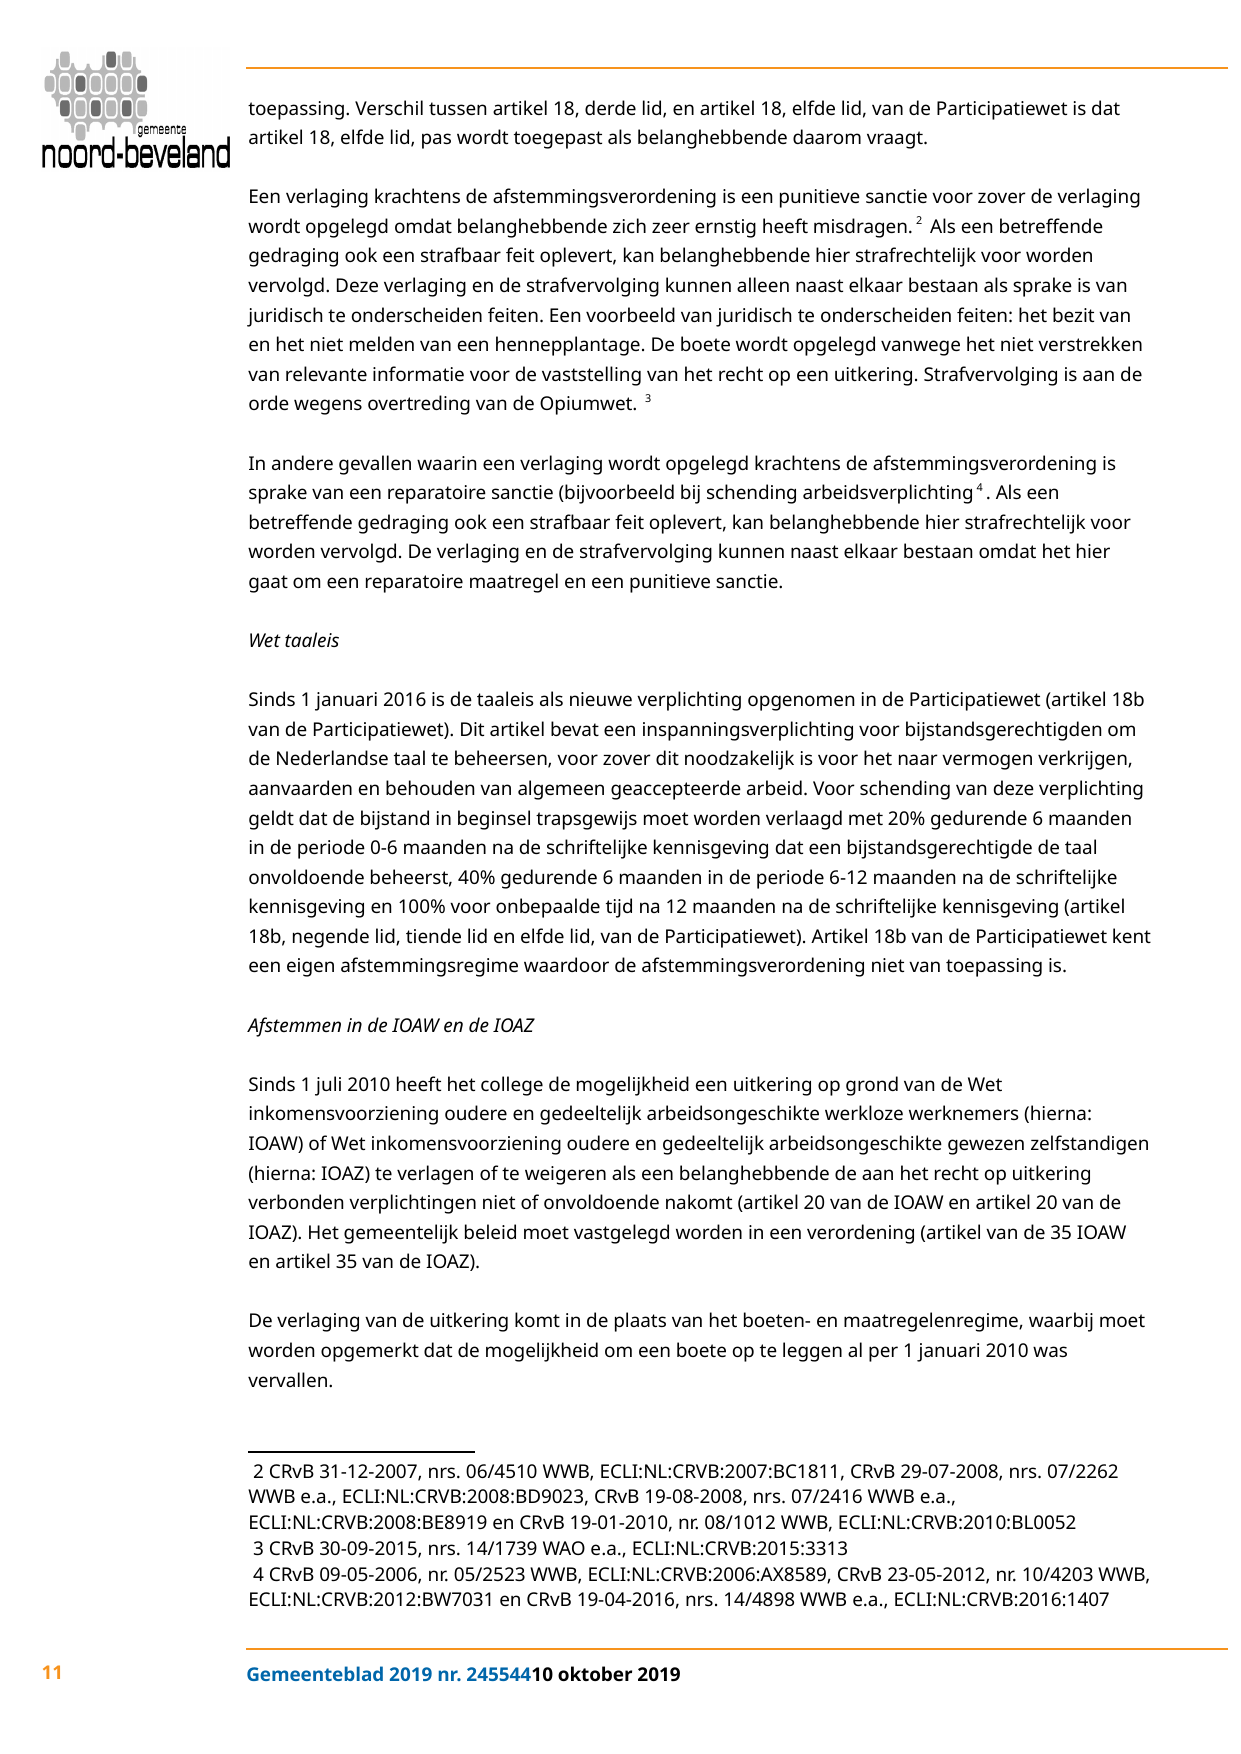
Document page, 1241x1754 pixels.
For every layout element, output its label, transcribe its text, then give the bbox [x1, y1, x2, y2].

text Wet taaleis [248, 627, 1152, 653]
picture [41, 47, 231, 172]
text Sinds 1 juli 2010 heeft het college de mogelijkheid een uitkering op grond van de Wet inkomensvoorziening oudere en gedeeltelijk arbeidsongeschikte werkloze werknemers (hierna: IOAW) of Wet inkomensvoorziening oudere en gedeeltelijk arbeidsongeschikte gewezen zelfstandigen (hierna: IOAZ) te verlagen of te weigeren als een belanghebbende de aan het recht op uitkering verbonden verplichtingen niet of onvoldoende nakomt (artikel 20 van de IOAW en artikel 20 van de IOAZ). Het gemeentelijk beleid moet vastgelegd worden in een verordening (artikel van de 35 IOAW en artikel 35 van de IOAZ). [248, 1071, 1152, 1274]
text toepassing. Verschil tussen artikel 18, derde lid, en artikel 18, elfde lid, van de Participatiewet is dat artikel 18, elfde lid, pas wordt toegepast als belanghebbende daarom vraagt. [248, 95, 1152, 150]
text Afstemmen in de IOAW en de IOAZ [248, 1012, 1152, 1038]
text CRvB 30-09-2015, nrs. 14/1739 WAO e.a., ECLI:NL:CRVB:2015:3313 [248, 1535, 1152, 1561]
text Een verlaging krachtens de afstemmingsverordening is een punitieve sanctie voor zover de verlaging wordt opgelegd omdat belanghebbende zich zeer ernstig heeft misdragen. Als een betreffende gedraging ook een strafbaar feit oplevert, kan belanghebbende hier strafrechtelijk voor worden vervolgd. Deze verlaging en de strafvervolging kunnen alleen naast elkaar bestaan als sprake is van juridisch te onderscheiden feiten. Een voorbeeld van juridisch te onderscheiden feiten: het bezit van en het niet melden van een hennepplantage. De boete wordt opgelegd vanwege het niet verstrekken van relevante informatie voor de vaststelling van het recht op een uitkering. Strafvervolging is aan de orde wegens overtreding van de Opiumwet. [248, 183, 1152, 416]
text De verlaging van de uitkering komt in de plaats van het boeten- en maatregelenregime, waarbij moet worden opgemerkt dat de mogelijkheid om een boete op te leggen al per 1 januari 2010 was vervallen. [248, 1308, 1152, 1393]
text In andere gevallen waarin een verlaging wordt opgelegd krachtens de afstemmingsverordening is sprake van een reparatoire sanctie (bijvoorbeeld bij schending arbeidsverplichting. Als een betreffende gedraging ook een strafbaar feit oplevert, kan belanghebbende hier strafrechtelijk voor worden vervolgd. De verlaging en de strafvervolging kunnen naast elkaar bestaan omdat het hier gaat om een reparatoire maatregel en een punitieve sanctie. [248, 450, 1152, 594]
text Sinds 1 januari 2016 is de taaleis als nieuwe verplichting opgenomen in de Participatiewet (artikel 18b van de Participatiewet). Dit artikel bevat een inspanningsverplichting voor bijstandsgerechtigden om de Nederlandse taal te beheersen, voor zover dit noodzakelijk is voor het naar vermogen verkrijgen, aanvaarden en behouden van algemeen geaccepteerde arbeid. Voor schending van deze verplichting geldt dat de bijstand in beginsel trapsgewijs moet worden verlaagd met 20% gedurende 6 maanden in de periode 0-6 maanden na de schriftelijke kennisgeving dat een bijstandsgerechtigde de taal onvoldoende beheerst, 40% gedurende 6 maanden in de periode 6-12 maanden na de schriftelijke kennisgeving en 100% voor onbepaalde tijd na 12 maanden na de schriftelijke kennisgeving (artikel 18b, negende lid, tiende lid en elfde lid, van de Participatiewet). Artikel 18b van de Participatiewet kent een eigen afstemmingsregime waardoor de afstemmingsverordening niet van toepassing is. [248, 686, 1152, 978]
text CRvB 31-12-2007, nrs. 06/4510 WWB, ECLI:NL:CRVB:2007:BC1811, CRvB 29-07-2008, nrs. 07/2262 WWB e.a., ECLI:NL:CRVB:2008:BD9023, CRvB 19-08-2008, nrs. 07/2416 WWB e.a., ECLI:NL:CRVB:2008:BE8919 en CRvB 19-01-2010, nr. 08/1012 WWB, ECLI:NL:CRVB:2010:BL0052 [248, 1458, 1152, 1535]
text CRvB 09-05-2006, nr. 05/2523 WWB, ECLI:NL:CRVB:2006:AX8589, CRvB 23-05-2012, nr. 10/4203 WWB, ECLI:NL:CRVB:2012:BW7031 en CRvB 19-04-2016, nrs. 14/4898 WWB e.a., ECLI:NL:CRVB:2016:1407 [248, 1561, 1152, 1612]
